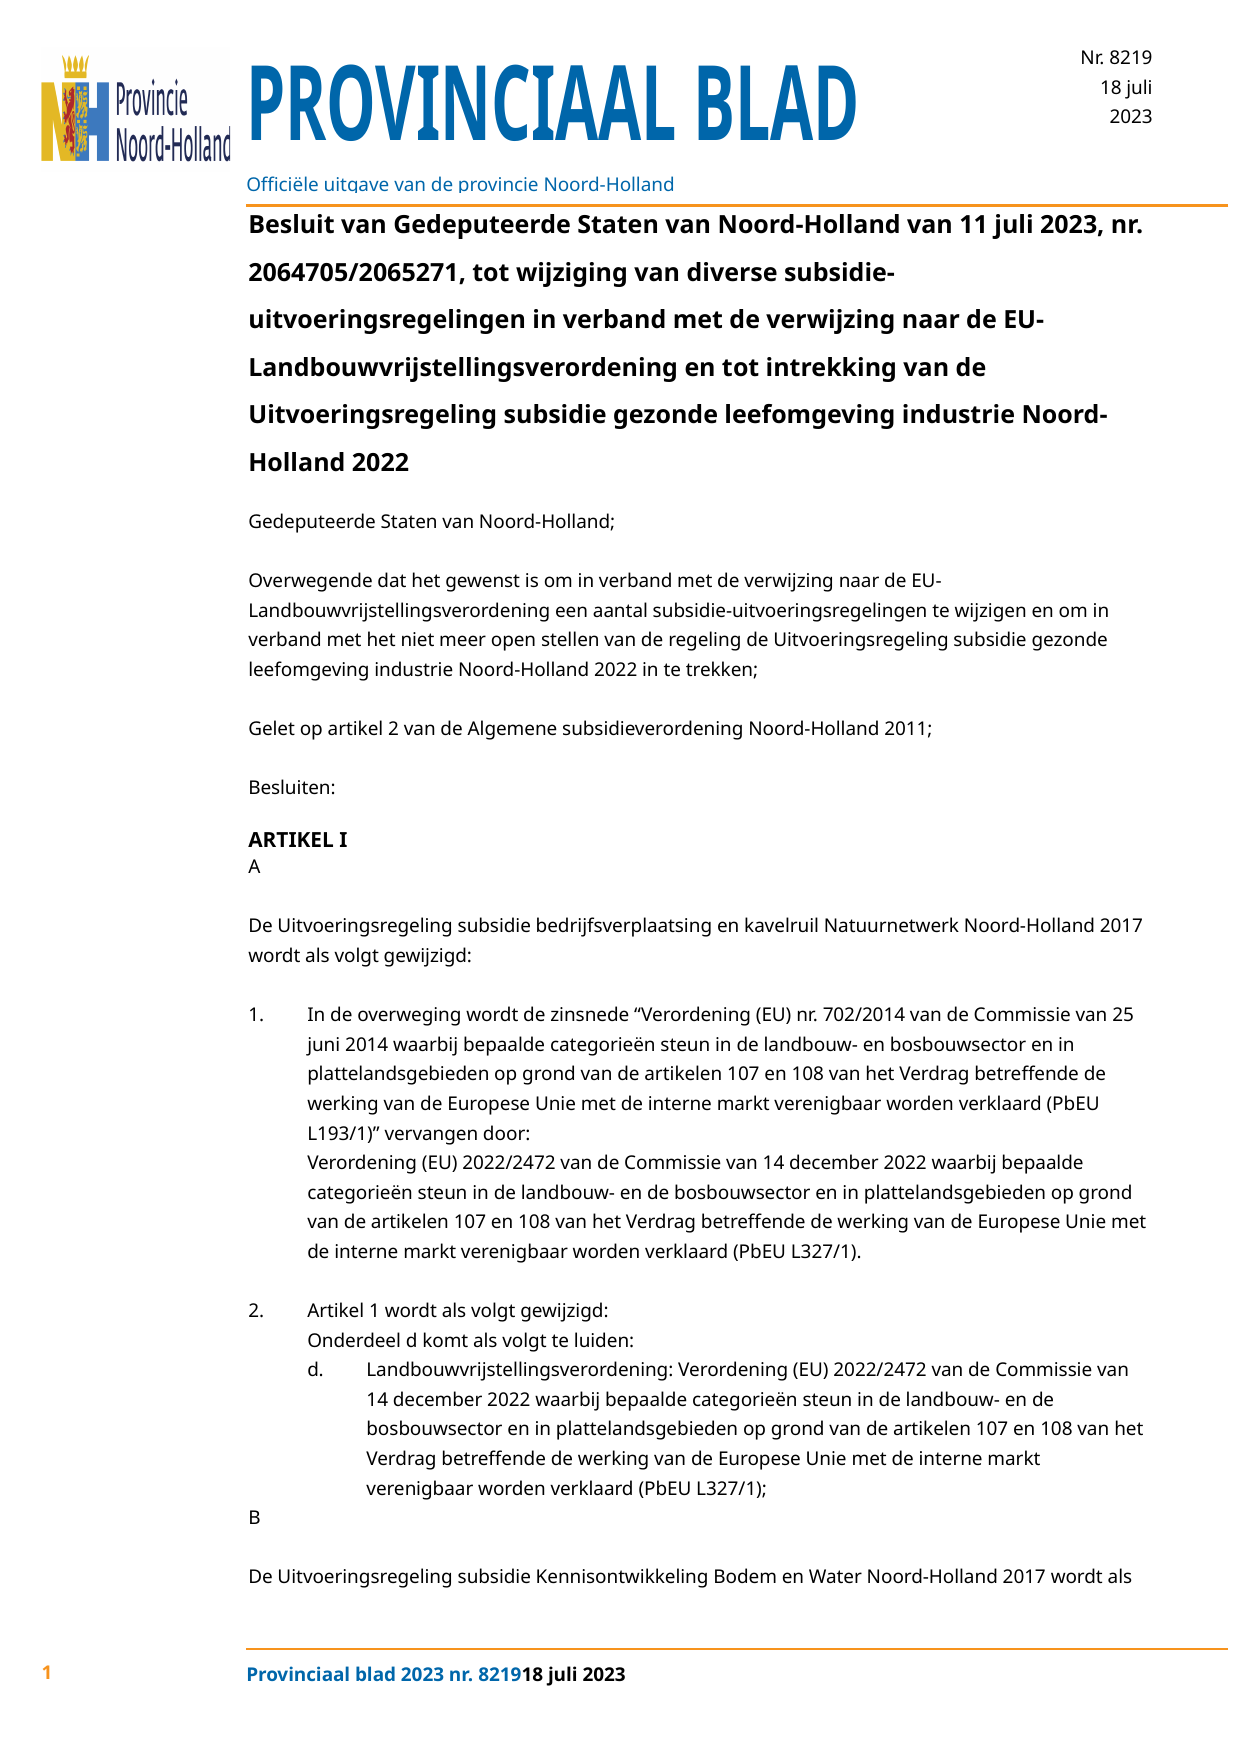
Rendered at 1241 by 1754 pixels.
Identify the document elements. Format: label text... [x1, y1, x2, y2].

text De Uitvoeringsregeling subsidie Kennisontwikkeling Bodem en Water Noord-Holland 2017 wordt als [248, 1563, 1152, 1589]
text Gelet op artikel 2 van de Algemene subsidieverordening Noord-Holland 2011; [248, 715, 1152, 741]
list Onderdeel d komt als volgt te luiden: [248, 1327, 1152, 1352]
list Artikel 1 wordt als volgt gewijzigd: [248, 1297, 1152, 1323]
text Besluit van Gedeputeerde Staten van Noord-Holland van 11 juli 2023, nr. 2064705/2065271, tot wijziging van diverse subsidie-uitvoeringsregelingen in verband met de verwijzing naar de EU-Landbouwvrijstellingsverordening en tot intrekking van de Uitvoeringsregeling subsidie gezonde leefomgeving industrie Noord-Holland 2022 [248, 207, 1152, 479]
text Overwegende dat het gewenst is om in verband met de verwijzing naar de EU-Landbouwvrijstellingsverordening een aantal subsidie-uitvoeringsregelingen te wijzigen en om in verband met het niet meer open stellen van de regeling de Uitvoeringsregeling subsidie gezonde leefomgeving industrie Noord-Holland 2022 in te trekken; [248, 567, 1152, 682]
text De Uitvoeringsregeling subsidie bedrijfsverplaatsing en kavelruil Natuurnetwerk Noord-Holland 2017 wordt als volgt gewijzigd: [248, 913, 1152, 968]
text Besluiten: [248, 774, 1152, 800]
text A [248, 853, 1152, 879]
picture [41, 47, 231, 172]
list In de overweging wordt de zinsnede “Verordening (EU) nr. 702/2014 van de Commissie van 25 juni 2014 waarbij bepaalde categorieën steun in de landbouw- en bosbouwsector en in plattelandsgebieden op grond van de artikelen 107 en 108 van het Verdrag betreffende de werking van de Europese Unie met de interne markt verenigbaar worden verklaard (PbEU L193/1)” vervangen door: [248, 1001, 1152, 1145]
text ARTIKEL I [248, 825, 1152, 853]
list Verordening (EU) 2022/2472 van de Commissie van 14 december 2022 waarbij bepaalde categorieën steun in de landbouw- en de bosbouwsector en in plattelandsgebieden op grond van de artikelen 107 en 108 van het Verdrag betreffende de werking van de Europese Unie met de interne markt verenigbaar worden verklaard (PbEU L327/1). [248, 1149, 1152, 1264]
list Landbouwvrijstellingsverordening: Verordening (EU) 2022/2472 van de Commissie van 14 december 2022 waarbij bepaalde categorieën steun in de landbouw- en de bosbouwsector en in plattelandsgebieden op grond van de artikelen 107 en 108 van het Verdrag betreffende de werking van de Europese Unie met de interne markt verenigbaar worden verklaard (PbEU L327/1); [307, 1356, 1152, 1500]
text B [248, 1504, 1152, 1530]
text Gedeputeerde Staten van Noord-Holland; [248, 508, 1152, 534]
